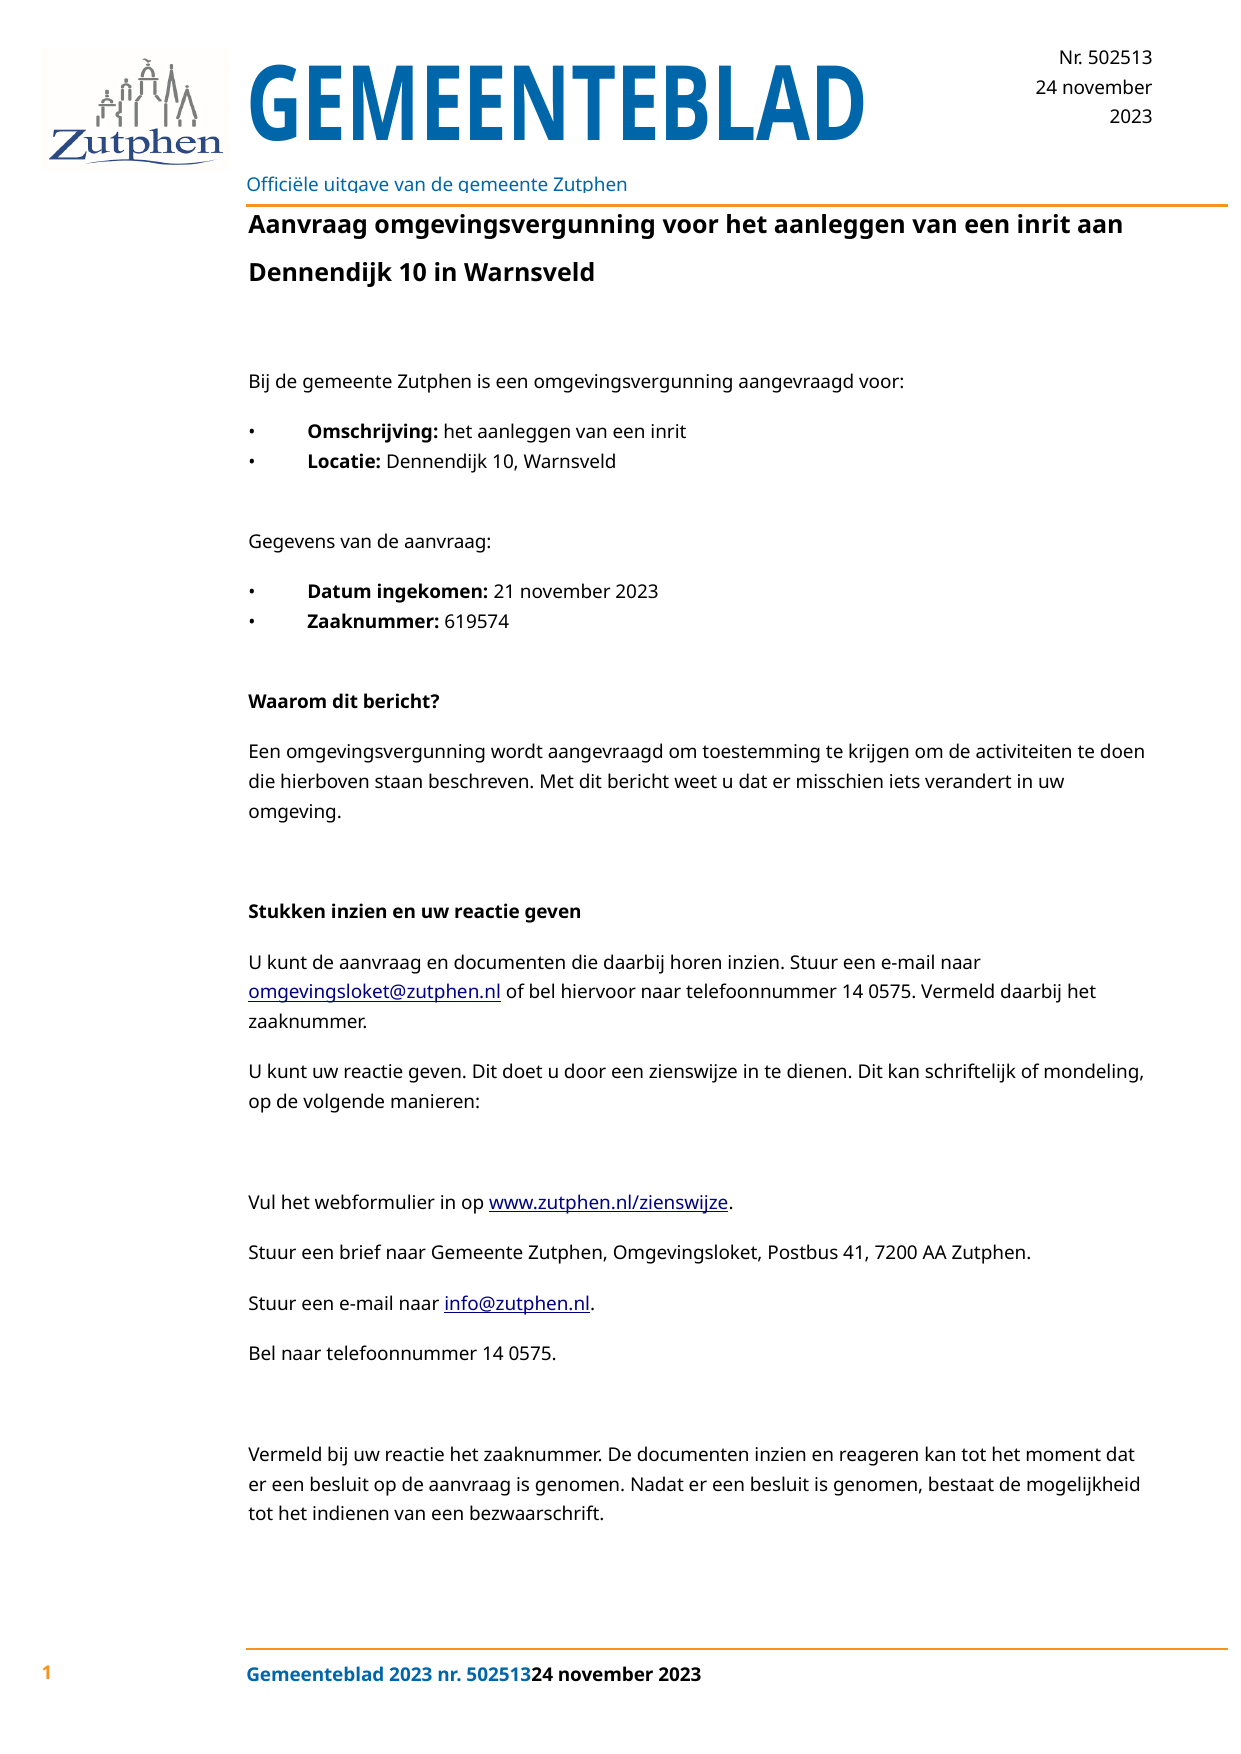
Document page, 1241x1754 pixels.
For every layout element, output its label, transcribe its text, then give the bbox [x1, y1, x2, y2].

text Stukken inzien en uw reactie geven [248, 899, 1152, 924]
text U kunt uw reactie geven. Dit doet u door een zienswijze in te dienen. Dit kan schriftelijk of mondeling, op de volgende manieren: [248, 1059, 1152, 1114]
text Vul het webformulier in op www.zutphen.nl/zienswijze. [248, 1189, 1152, 1215]
text Stuur een brief naar Gemeente Zutphen, Omgevingsloket, Postbus 41, 7200 AA Zutphen. [248, 1239, 1152, 1265]
list Zaaknummer: 619574 [248, 608, 1152, 634]
list Omschrijving: het aanleggen van een inrit [248, 419, 1152, 444]
text U kunt de aanvraag en documenten die daarbij horen inzien. Stuur een e-mail naar omgevingsloket@zutphen.nl of bel hiervoor naar telefoonnummer 14 0575. Vermeld daarbij het zaaknummer. [248, 949, 1152, 1034]
list Datum ingekomen: 21 november 2023 [248, 579, 1152, 604]
list Locatie: Dennendijk 10, Warnsveld [248, 448, 1152, 474]
text Een omgevingsvergunning wordt aangevraagd om toestemming te krijgen om de activiteiten te doen die hierboven staan beschreven. Met dit bericht weet u dat er misschien iets verandert in uw omgeving. [248, 739, 1152, 824]
text Aanvraag omgevingsvergunning voor het aanleggen van een inrit aan Dennendijk 10 in Warnsveld [248, 207, 1152, 288]
text Vermeld bij uw reactie het zaaknummer. De documenten inzien en reageren kan tot het moment dat er een besluit op de aanvraag is genomen. Nadat er een besluit is genomen, bestaat de mogelijkheid tot het indienen van een bezwaarschrift. [248, 1441, 1152, 1526]
text Bel naar telefoonnummer 14 0575. [248, 1340, 1152, 1366]
text Bij de gemeente Zutphen is een omgevingsvergunning aangevraagd voor: [248, 368, 1152, 394]
picture [41, 47, 231, 172]
text Gegevens van de aanvraag: [248, 528, 1152, 554]
text Waarom dit bericht? [248, 688, 1152, 714]
text Stuur een e-mail naar info@zutphen.nl. [248, 1290, 1152, 1316]
